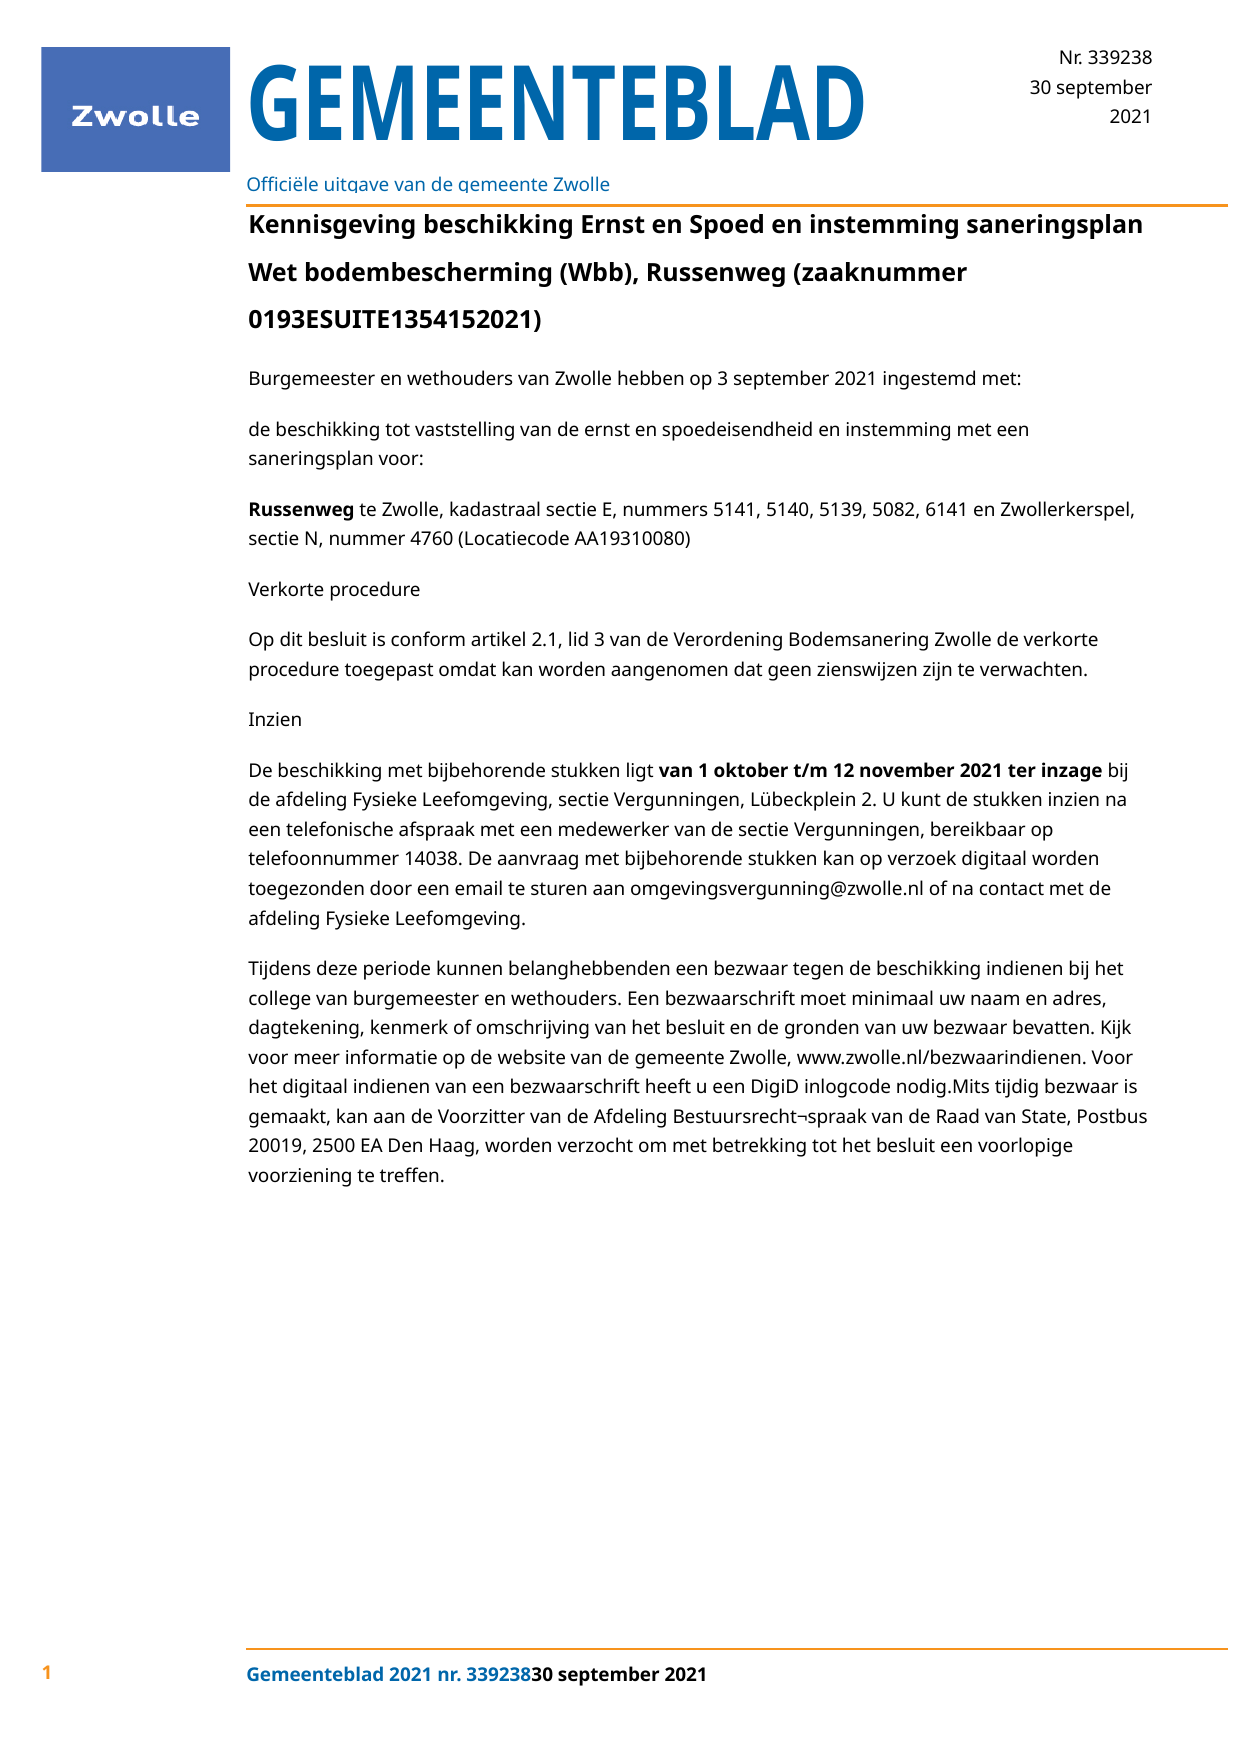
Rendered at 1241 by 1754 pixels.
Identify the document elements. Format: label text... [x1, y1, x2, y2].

text De beschikking met bijbehorende stukken ligt van 1 oktober t/m 12 november 2021 ter inzage bij de afdeling Fysieke Leefomgeving, sectie Vergunningen, Lübeckplein 2. U kunt de stukken inzien na een telefonische afspraak met een medewerker van de sectie Vergunningen, bereikbaar op telefoonnummer 14038. De aanvraag met bijbehorende stukken kan op verzoek digitaal worden toegezonden door een email te sturen aan omgevingsvergunning@zwolle.nl of na contact met de afdeling Fysieke Leefomgeving. [248, 757, 1152, 930]
text Tijdens deze periode kunnen belanghebbenden een bezwaar tegen de beschikking indienen bij het college van burgemeester en wethouders. Een bezwaarschrift moet minimaal uw naam en adres, dagtekening, kenmerk of omschrijving van het besluit en de gronden van uw bezwaar bevatten. Kijk voor meer informatie op de website van de gemeente Zwolle, www.zwolle.nl/bezwaarindienen. Voor het digitaal indienen van een bezwaarschrift heeft u een DigiD inlogcode nodig.Mits tijdig bezwaar is gemaakt, kan aan de Voorzitter van de Afdeling Bestuursrecht¬spraak van de Raad van State, Postbus 20019, 2500 EA Den Haag, worden verzocht om met betrekking tot het besluit een voorlopige voorziening te treffen. [248, 955, 1152, 1188]
text Inzien [248, 706, 1152, 732]
text de beschikking tot vaststelling van de ernst en spoedeisendheid en instemming met een saneringsplan voor: [248, 416, 1152, 471]
text Op dit besluit is conform artikel 2.1, lid 3 van de Verordening Bodemsanering Zwolle de verkorte procedure toegepast omdat kan worden aangenomen dat geen zienswijzen zijn te verwachten. [248, 626, 1152, 682]
text Kennisgeving beschikking Ernst en Spoed en instemming saneringsplan Wet bodembescherming (Wbb), Russenweg (zaaknummer 0193ESUITE1354152021) [248, 207, 1152, 336]
text Burgemeester en wethouders van Zwolle hebben op 3 september 2021 ingestemd met: [248, 366, 1152, 391]
text Russenweg te Zwolle, kadastraal sectie E, nummers 5141, 5140, 5139, 5082, 6141 en Zwollerkerspel, sectie N, nummer 4760 (Locatiecode AA19310080) [248, 496, 1152, 551]
text Verkorte procedure [248, 576, 1152, 602]
picture [41, 47, 231, 172]
